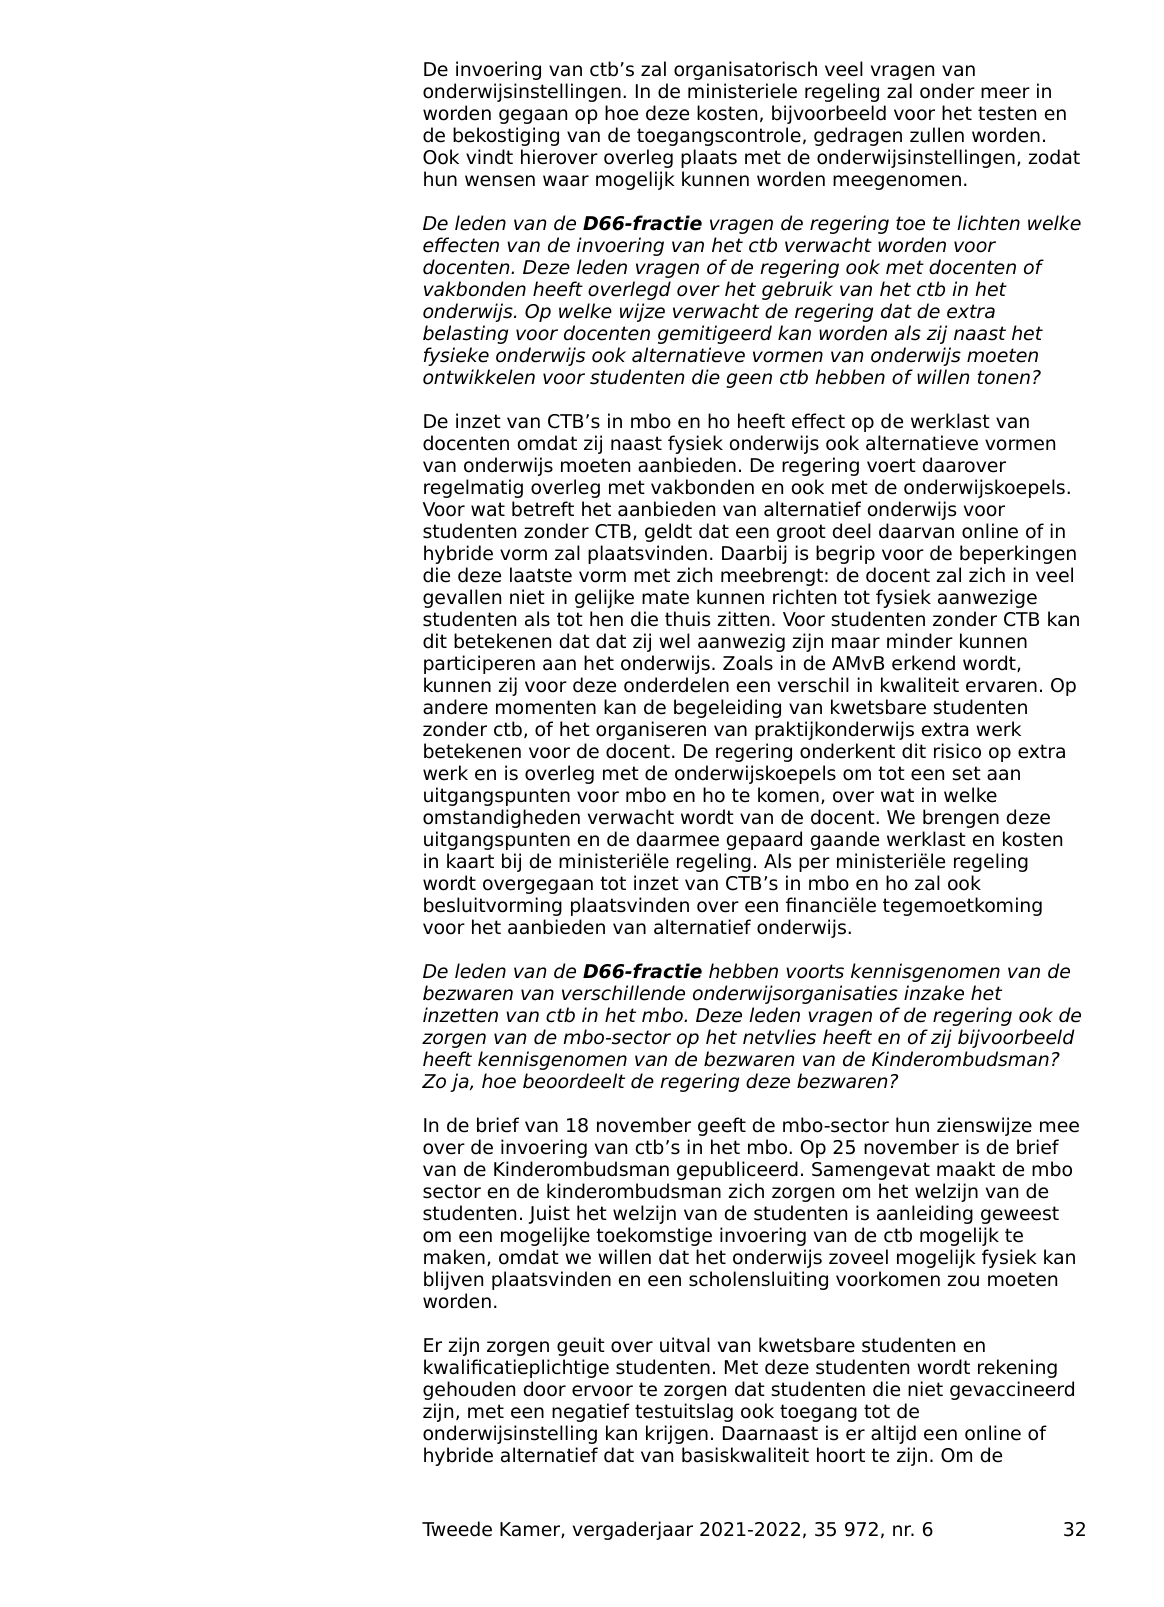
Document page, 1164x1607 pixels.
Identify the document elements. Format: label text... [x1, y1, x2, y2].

text De leden van de D66-fractie vragen de regering toe te lichten welke effecten van de invoering van het ctb verwacht worden voor docenten. Deze leden vragen of de regering ook met docenten of vakbonden heeft overlegd over het gebruik van het ctb in het onderwijs. Op welke wijze verwacht de regering dat de extra belasting voor docenten gemitigeerd kan worden als zij naast het fysieke onderwijs ook alternatieve vormen van onderwijs moeten ontwikkelen voor studenten die geen ctb hebben of willen tonen? [422, 213, 1087, 389]
text De inzet van CTB’s in mbo en ho heeft effect op de werklast van docenten omdat zij naast fysiek onderwijs ook alternatieve vormen van onderwijs moeten aanbieden. De regering voert daarover regelmatig overleg met vakbonden en ook met de onderwijskoepels. Voor wat betreft het aanbieden van alternatief onderwijs voor studenten zonder CTB, geldt dat een groot deel daarvan online of in hybride vorm zal plaatsvinden. Daarbij is begrip voor de beperkingen die deze laatste vorm met zich meebrengt: de docent zal zich in veel gevallen niet in gelijke mate kunnen richten tot fysiek aanwezige studenten als tot hen die thuis zitten. Voor studenten zonder CTB kan dit betekenen dat dat zij wel aanwezig zijn maar minder kunnen participeren aan het onderwijs. Zoals in de AMvB erkend wordt, kunnen zij voor deze onderdelen een verschil in kwaliteit ervaren. Op andere momenten kan de begeleiding van kwetsbare studenten zonder ctb, of het organiseren van praktijkonderwijs extra werk betekenen voor de docent. De regering onderkent dit risico op extra werk en is overleg met de onderwijskoepels om tot een set aan uitgangspunten voor mbo en ho te komen, over wat in welke omstandigheden verwacht wordt van de docent. We brengen deze uitgangspunten en de daarmee gepaard gaande werklast en kosten in kaart bij de ministeriële regeling. Als per ministeriële regeling wordt overgegaan tot inzet van CTB’s in mbo en ho zal ook besluitvorming plaatsvinden over een financiële tegemoetkoming voor het aanbieden van alternatief onderwijs. [422, 411, 1087, 939]
text De leden van de D66-fractie hebben voorts kennisgenomen van de bezwaren van verschillende onderwijsorganisaties inzake het inzetten van ctb in het mbo. Deze leden vragen of de regering ook de zorgen van de mbo-sector op het netvlies heeft en of zij bijvoorbeeld heeft kennisgenomen van de bezwaren van de Kinderombudsman? Zo ja, hoe beoordeelt de regering deze bezwaren? [422, 961, 1087, 1093]
text De invoering van ctb’s zal organisatorisch veel vragen van onderwijsinstellingen. In de ministeriele regeling zal onder meer in worden gegaan op hoe deze kosten, bijvoorbeeld voor het testen en de bekostiging van de toegangscontrole, gedragen zullen worden. Ook vindt hierover overleg plaats met de onderwijsinstellingen, zodat hun wensen waar mogelijk kunnen worden meegenomen. [422, 59, 1087, 191]
text Er zijn zorgen geuit over uitval van kwetsbare studenten en kwalificatieplichtige studenten. Met deze studenten wordt rekening gehouden door ervoor te zorgen dat studenten die niet gevaccineerd zijn, met een negatief testuitslag ook toegang tot de onderwijsinstelling kan krijgen. Daarnaast is er altijd een online of hybride alternatief dat van basiskwaliteit hoort te zijn. Om de [422, 1335, 1087, 1467]
text In de brief van 18 november geeft de mbo-sector hun zienswijze mee over de invoering van ctb’s in het mbo. Op 25 november is de brief van de Kinderombudsman gepubliceerd. Samengevat maakt de mbo sector en de kinderombudsman zich zorgen om het welzijn van de studenten. Juist het welzijn van de studenten is aanleiding geweest om een mogelijke toekomstige invoering van de ctb mogelijk te maken, omdat we willen dat het onderwijs zoveel mogelijk fysiek kan blijven plaatsvinden en een scholensluiting voorkomen zou moeten worden. [422, 1115, 1087, 1313]
